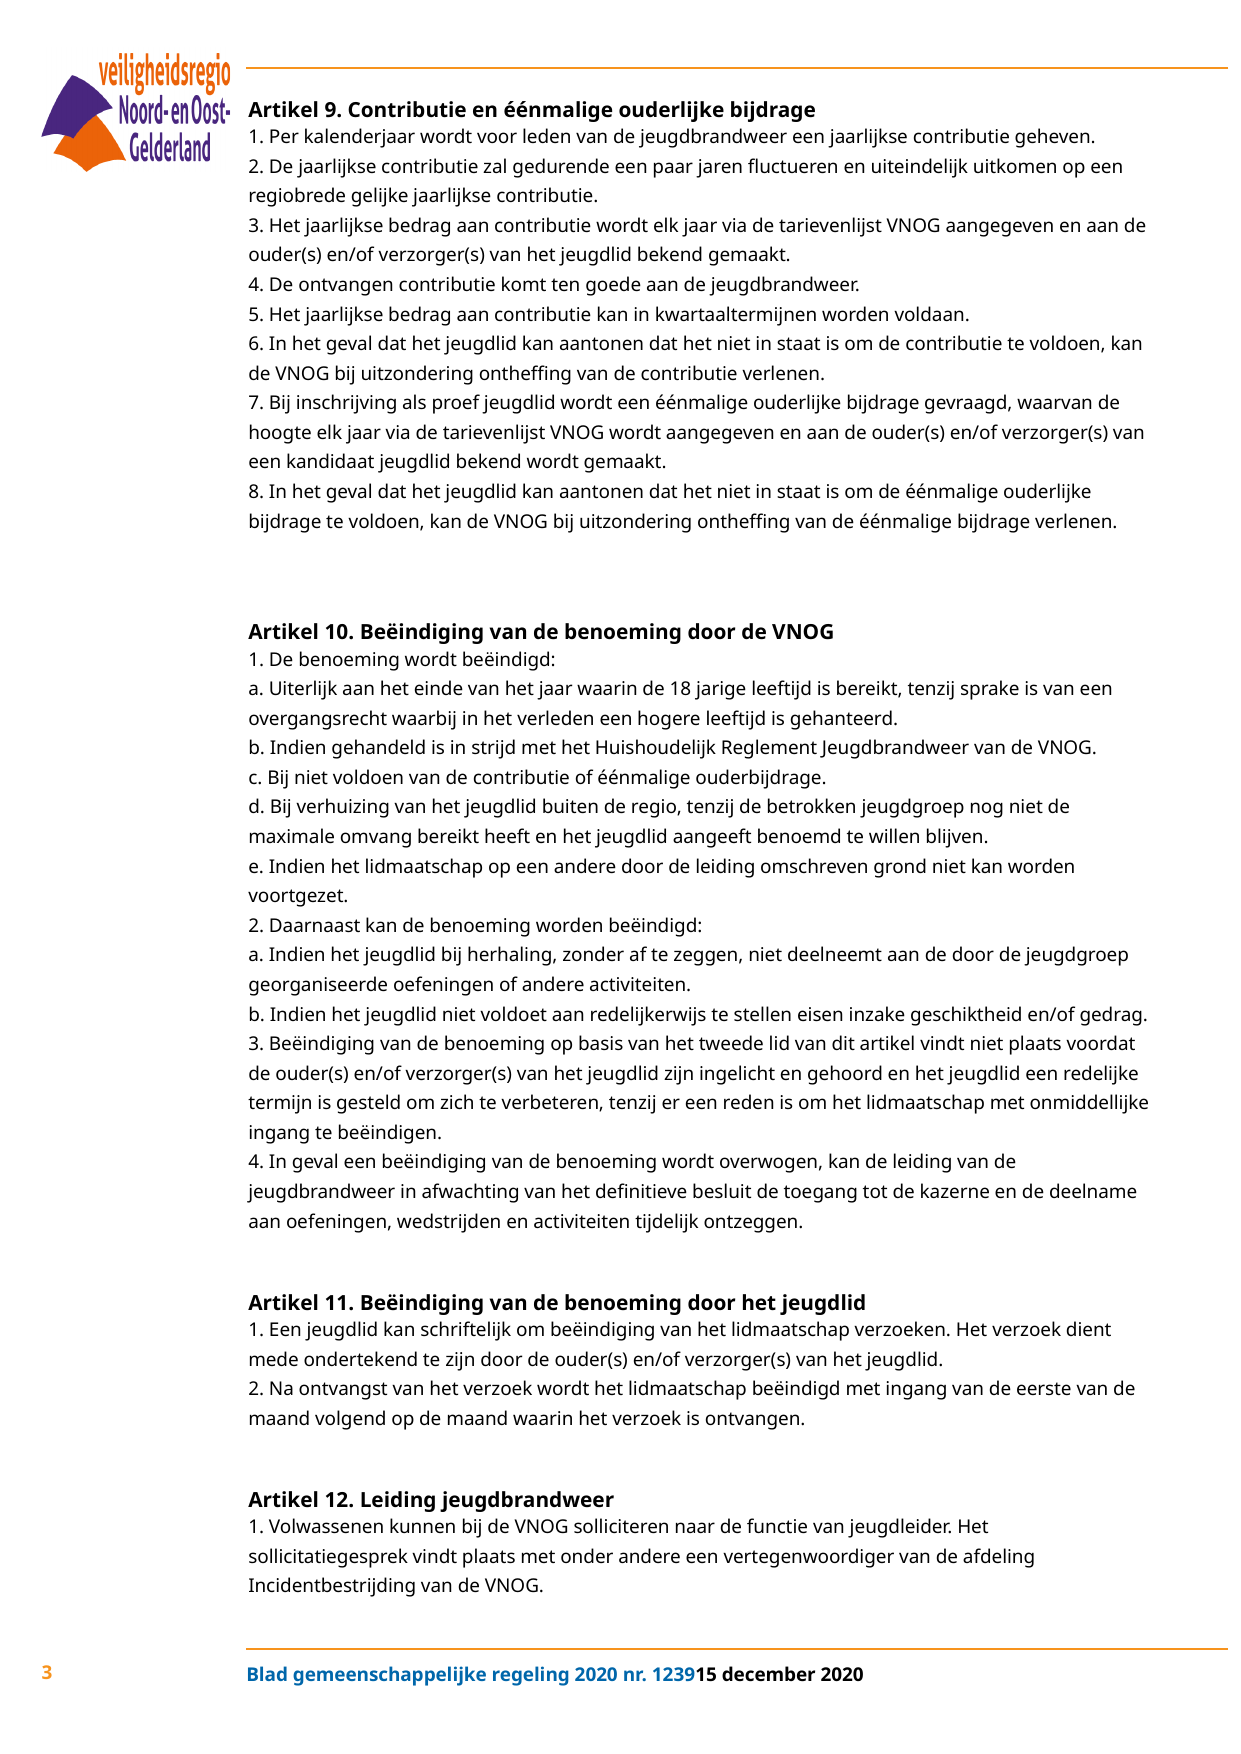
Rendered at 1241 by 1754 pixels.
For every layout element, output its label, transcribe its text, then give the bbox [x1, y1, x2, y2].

text c. Bij niet voldoen van de contributie of éénmalige ouderbijdrage. [248, 764, 1152, 790]
text 2. Na ontvangst van het verzoek wordt het lidmaatschap beëindigd met ingang van de eerste van de maand volgend op de maand waarin het verzoek is ontvangen. [248, 1376, 1152, 1431]
text Artikel 11. Beëindiging van de benoeming door het jeugdlid [248, 1288, 1152, 1316]
text 3. Beëindiging van de benoeming op basis van het tweede lid van dit artikel vindt niet plaats voordat de ouder(s) en/of verzorger(s) van het jeugdlid zijn ingelicht en gehoord en het jeugdlid een redelijke termijn is gesteld om zich te verbeteren, tenzij er een reden is om het lidmaatschap met onmiddellijke ingang te beëindigen. [248, 1030, 1152, 1145]
text 6. In het geval dat het jeugdlid kan aantonen dat het niet in staat is om de contributie te voldoen, kan de VNOG bij uitzondering ontheffing van de contributie verlenen. [248, 330, 1152, 386]
text Artikel 12. Leiding jeugdbrandweer [248, 1485, 1152, 1513]
text 8. In het geval dat het jeugdlid kan aantonen dat het niet in staat is om de éénmalige ouderlijke bijdrage te voldoen, kan de VNOG bij uitzondering ontheffing van de éénmalige bijdrage verlenen. [248, 478, 1152, 533]
text 5. Het jaarlijkse bedrag aan contributie kan in kwartaaltermijnen worden voldaan. [248, 301, 1152, 326]
text 7. Bij inschrijving als proef jeugdlid wordt een éénmalige ouderlijke bijdrage gevraagd, waarvan de hoogte elk jaar via de tarievenlijst VNOG wordt aangegeven en aan de ouder(s) en/of verzorger(s) van een kandidaat jeugdlid bekend wordt gemaakt. [248, 389, 1152, 474]
text a. Uiterlijk aan het einde van het jaar waarin de 18 jarige leeftijd is bereikt, tenzij sprake is van een overgangsrecht waarbij in het verleden een hogere leeftijd is gehanteerd. [248, 675, 1152, 731]
text b. Indien het jeugdlid niet voldoet aan redelijkerwijs te stellen eisen inzake geschiktheid en/of gedrag. [248, 1001, 1152, 1027]
text 1. Per kalenderjaar wordt voor leden van de jeugdbrandweer een jaarlijkse contributie geheven. [248, 123, 1152, 149]
text d. Bij verhuizing van het jeugdlid buiten de regio, tenzij de betrokken jeugdgroep nog niet de maximale omvang bereikt heeft en het jeugdlid aangeeft benoemd te willen blijven. [248, 794, 1152, 849]
text 1. Een jeugdlid kan schriftelijk om beëindiging van het lidmaatschap verzoeken. Het verzoek dient mede ondertekend te zijn door de ouder(s) en/of verzorger(s) van het jeugdlid. [248, 1316, 1152, 1372]
picture [41, 47, 231, 172]
text 2. De jaarlijkse contributie zal gedurende een paar jaren fluctueren en uiteindelijk uitkomen op een regiobrede gelijke jaarlijkse contributie. [248, 153, 1152, 208]
text b. Indien gehandeld is in strijd met het Huishoudelijk Reglement Jeugdbrandweer van de VNOG. [248, 734, 1152, 760]
text 4. In geval een beëindiging van de benoeming wordt overwogen, kan de leiding van de jeugdbrandweer in afwachting van het definitieve besluit de toegang tot de kazerne en de deelname aan oefeningen, wedstrijden en activiteiten tijdelijk ontzeggen. [248, 1149, 1152, 1234]
text e. Indien het lidmaatschap op een andere door de leiding omschreven grond niet kan worden voortgezet. [248, 853, 1152, 908]
text 1. De benoeming wordt beëindigd: [248, 646, 1152, 672]
text Artikel 10. Beëindiging van de benoeming door de VNOG [248, 617, 1152, 646]
text 1. Volwassenen kunnen bij de VNOG solliciteren naar de functie van jeugdleider. Het sollicitatiegesprek vindt plaats met onder andere een vertegenwoordiger van de afdeling Incidentbestrijding van de VNOG. [248, 1513, 1152, 1598]
text 4. De ontvangen contributie komt ten goede aan de jeugdbrandweer. [248, 271, 1152, 297]
text a. Indien het jeugdlid bij herhaling, zonder af te zeggen, niet deelneemt aan de door de jeugdgroep georganiseerde oefeningen of andere activiteiten. [248, 942, 1152, 997]
text 3. Het jaarlijkse bedrag aan contributie wordt elk jaar via de tarievenlijst VNOG aangegeven en aan de ouder(s) en/of verzorger(s) van het jeugdlid bekend gemaakt. [248, 212, 1152, 267]
text Artikel 9. Contributie en éénmalige ouderlijke bijdrage [248, 95, 1152, 123]
text 2. Daarnaast kan de benoeming worden beëindigd: [248, 912, 1152, 938]
